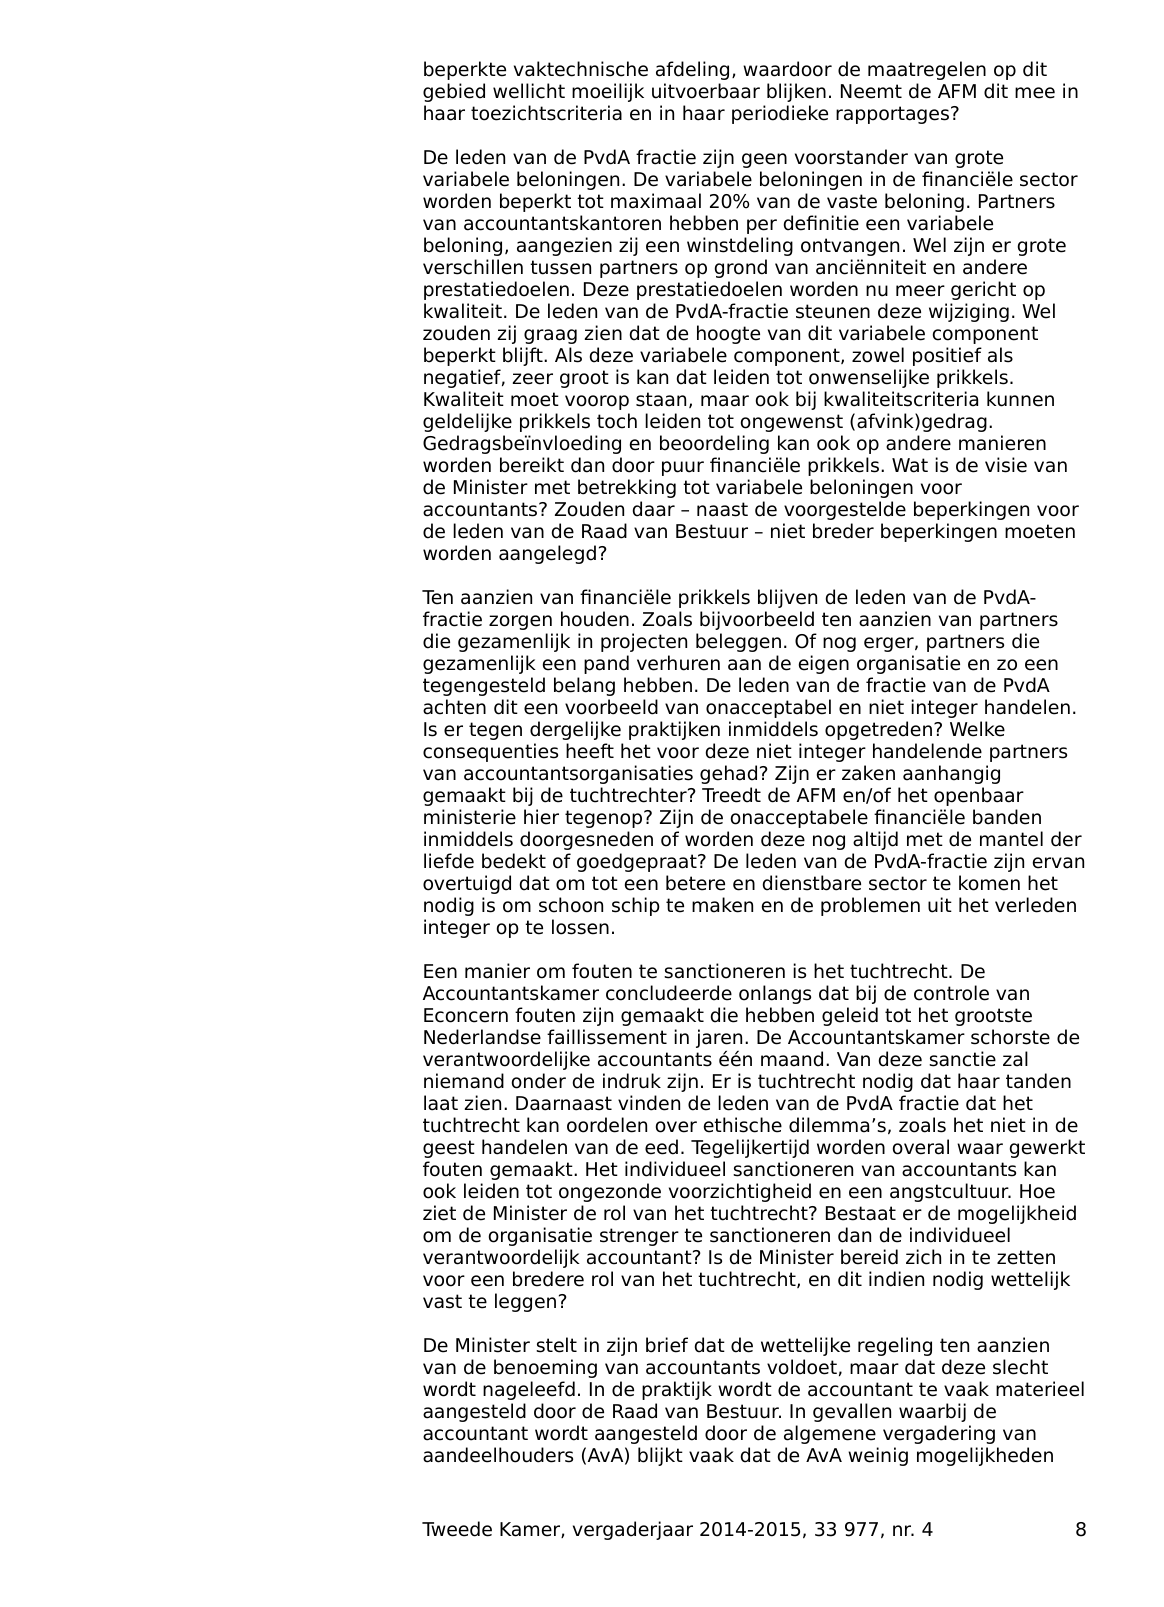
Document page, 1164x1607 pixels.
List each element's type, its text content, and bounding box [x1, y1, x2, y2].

text De leden van de PvdA fractie zijn geen voorstander van grote variabele beloningen. De variabele beloningen in de financiële sector worden beperkt tot maximaal 20% van de vaste beloning. Partners van accountantskantoren hebben per definitie een variabele beloning, aangezien zij een winstdeling ontvangen. Wel zijn er grote verschillen tussen partners op grond van anciënniteit en andere prestatiedoelen. Deze prestatiedoelen worden nu meer gericht op kwaliteit. De leden van de PvdA-fractie steunen deze wijziging. Wel zouden zij graag zien dat de hoogte van dit variabele component beperkt blijft. Als deze variabele component, zowel positief als negatief, zeer groot is kan dat leiden tot onwenselijke prikkels. Kwaliteit moet voorop staan, maar ook bij kwaliteitscriteria kunnen geldelijke prikkels toch leiden tot ongewenst (afvink)gedrag. Gedragsbeïnvloeding en beoordeling kan ook op andere manieren worden bereikt dan door puur financiële prikkels. Wat is de visie van de Minister met betrekking tot variabele beloningen voor accountants? Zouden daar – naast de voorgestelde beperkingen voor de leden van de Raad van Bestuur – niet breder beperkingen moeten worden aangelegd? [422, 147, 1087, 565]
text De Minister stelt in zijn brief dat de wettelijke regeling ten aanzien van de benoeming van accountants voldoet, maar dat deze slecht wordt nageleefd. In de praktijk wordt de accountant te vaak materieel aangesteld door de Raad van Bestuur. In gevallen waarbij de accountant wordt aangesteld door de algemene vergadering van aandeelhouders (AvA) blijkt vaak dat de AvA weinig mogelijkheden [422, 1335, 1087, 1467]
text Een manier om fouten te sanctioneren is het tuchtrecht. De Accountantskamer concludeerde onlangs dat bij de controle van Econcern fouten zijn gemaakt die hebben geleid tot het grootste Nederlandse faillissement in jaren. De Accountantskamer schorste de verantwoordelijke accountants één maand. Van deze sanctie zal niemand onder de indruk zijn. Er is tuchtrecht nodig dat haar tanden laat zien. Daarnaast vinden de leden van de PvdA fractie dat het tuchtrecht kan oordelen over ethische dilemma’s, zoals het niet in de geest handelen van de eed. Tegelijkertijd worden overal waar gewerkt fouten gemaakt. Het individueel sanctioneren van accountants kan ook leiden tot ongezonde voorzichtigheid en een angstcultuur. Hoe ziet de Minister de rol van het tuchtrecht? Bestaat er de mogelijkheid om de organisatie strenger te sanctioneren dan de individueel verantwoordelijk accountant? Is de Minister bereid zich in te zetten voor een bredere rol van het tuchtrecht, en dit indien nodig wettelijk vast te leggen? [422, 961, 1087, 1312]
text beperkte vaktechnische afdeling, waardoor de maatregelen op dit gebied wellicht moeilijk uitvoerbaar blijken. Neemt de AFM dit mee in haar toezichtscriteria en in haar periodieke rapportages? [422, 59, 1087, 125]
text Ten aanzien van financiële prikkels blijven de leden van de PvdA-fractie zorgen houden. Zoals bijvoorbeeld ten aanzien van partners die gezamenlijk in projecten beleggen. Of nog erger, partners die gezamenlijk een pand verhuren aan de eigen organisatie en zo een tegengesteld belang hebben. De leden van de fractie van de PvdA achten dit een voorbeeld van onacceptabel en niet integer handelen. Is er tegen dergelijke praktijken inmiddels opgetreden? Welke consequenties heeft het voor deze niet integer handelende partners van accountantsorganisaties gehad? Zijn er zaken aanhangig gemaakt bij de tuchtrechter? Treedt de AFM en/of het openbaar ministerie hier tegenop? Zijn de onacceptabele financiële banden inmiddels doorgesneden of worden deze nog altijd met de mantel der liefde bedekt of goedgepraat? De leden van de PvdA-fractie zijn ervan overtuigd dat om tot een betere en dienstbare sector te komen het nodig is om schoon schip te maken en de problemen uit het verleden integer op te lossen. [422, 587, 1087, 939]
